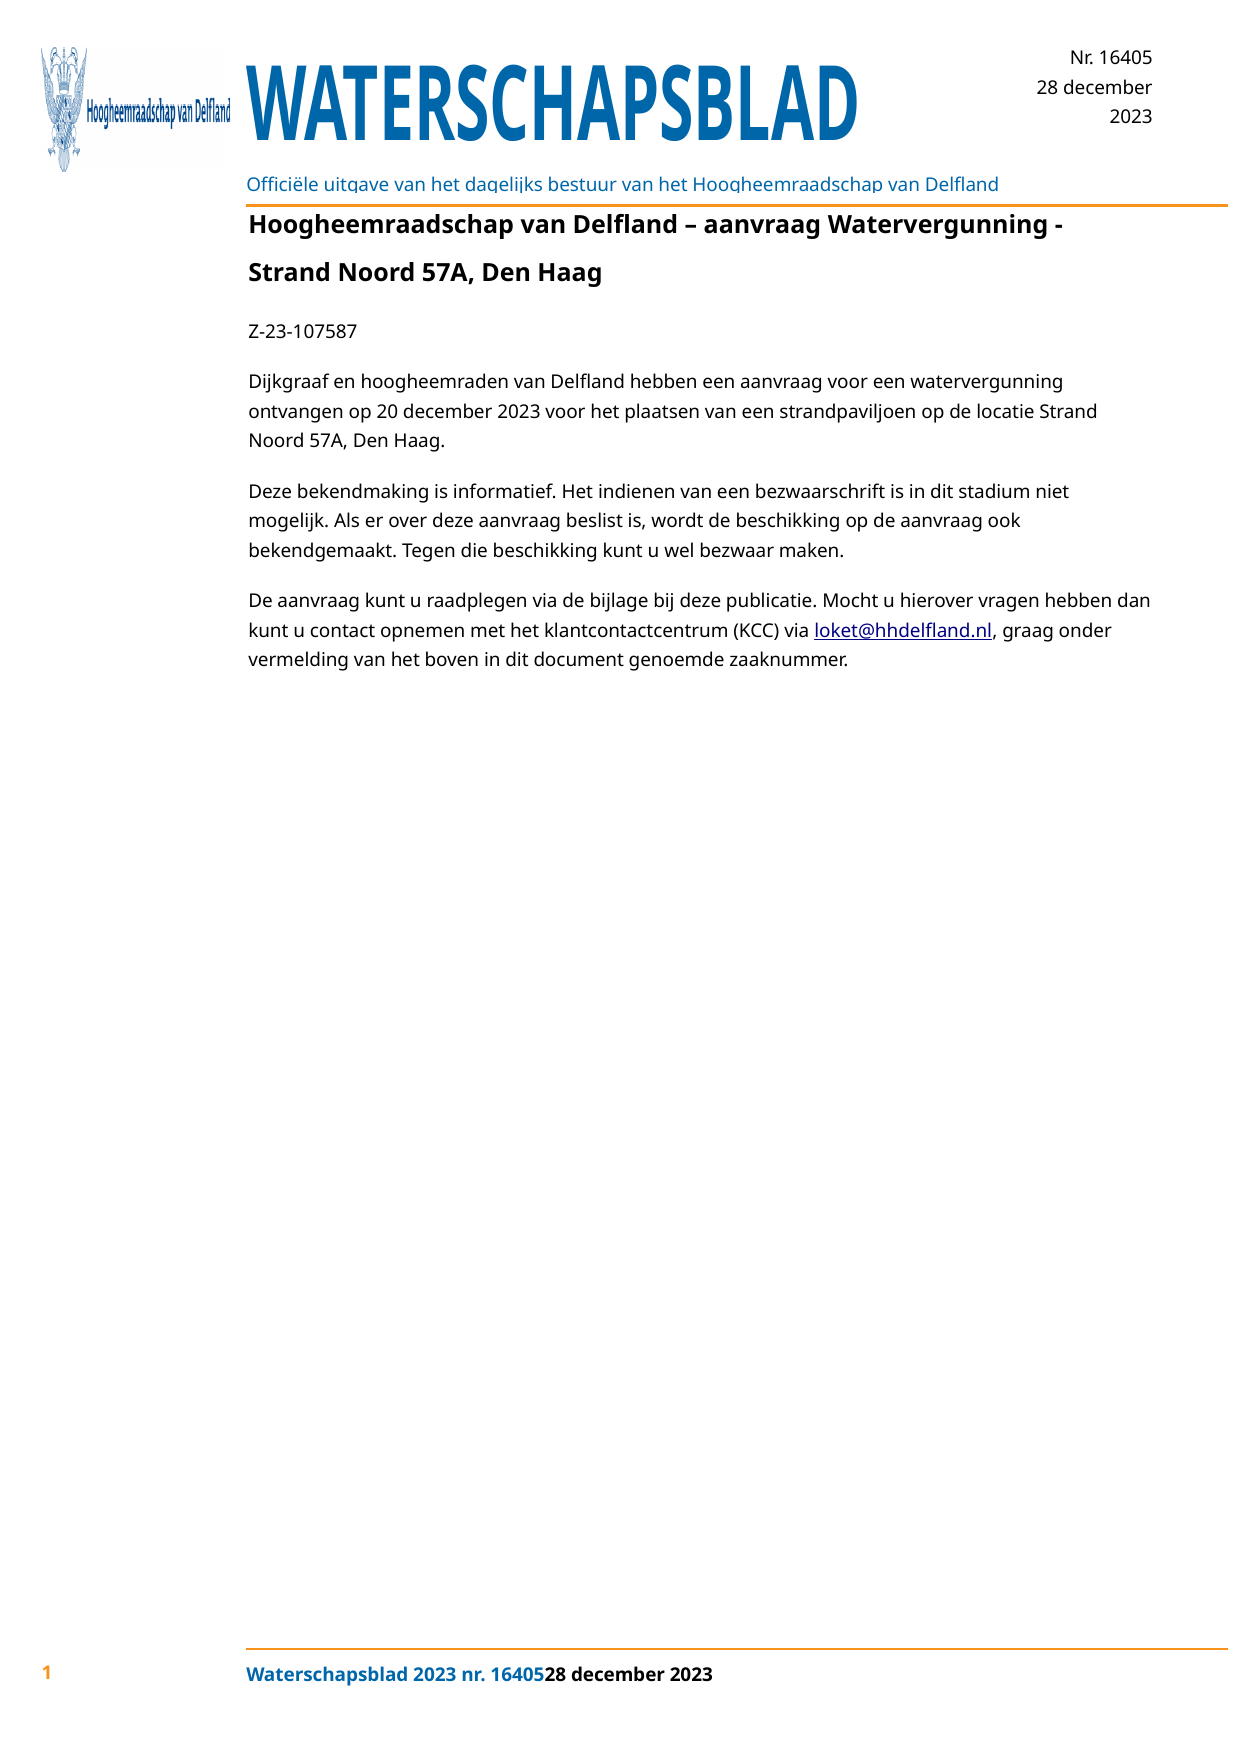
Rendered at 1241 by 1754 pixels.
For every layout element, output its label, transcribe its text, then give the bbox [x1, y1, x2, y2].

picture [41, 47, 231, 172]
text De aanvraag kunt u raadplegen via de bijlage bij deze publicatie. Mocht u hierover vragen hebben dan kunt u contact opnemen met het klantcontactcentrum (KCC) via loket@hhdelfland.nl, graag onder vermelding van het boven in dit document genoemde zaaknummer. [248, 587, 1152, 672]
text Dijkgraaf en hoogheemraden van Delfland hebben een aanvraag voor een watervergunning ontvangen op 20 december 2023 voor het plaatsen van een strandpaviljoen op de locatie Strand Noord 57A, Den Haag. [248, 368, 1152, 453]
text Z-23-107587 [248, 318, 1152, 344]
text Deze bekendmaking is informatief. Het indienen van een bezwaarschrift is in dit stadium niet mogelijk. Als er over deze aanvraag beslist is, wordt de beschikking op de aanvraag ook bekendgemaakt. Tegen die beschikking kunt u wel bezwaar maken. [248, 478, 1152, 563]
text Hoogheemraadschap van Delfland – aanvraag Watervergunning - Strand Noord 57A, Den Haag [248, 207, 1152, 288]
